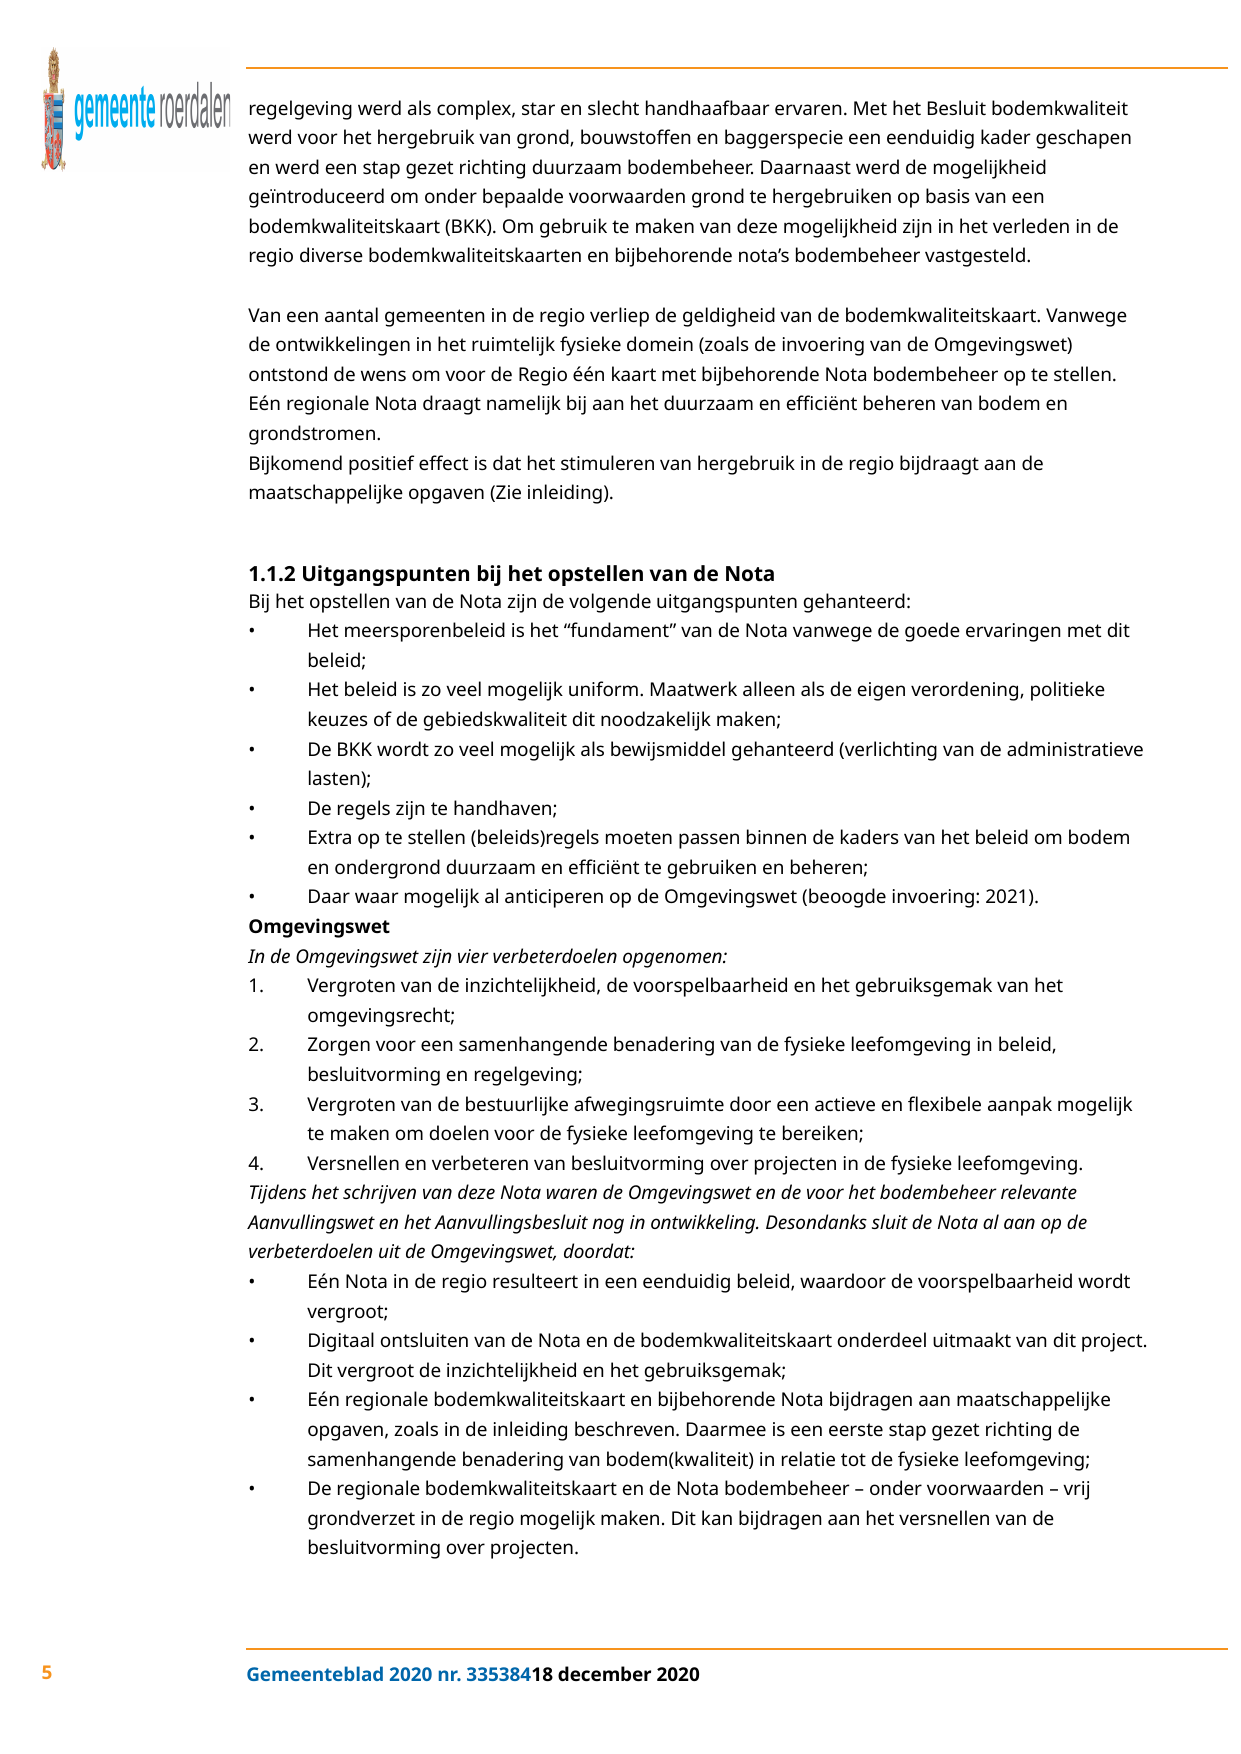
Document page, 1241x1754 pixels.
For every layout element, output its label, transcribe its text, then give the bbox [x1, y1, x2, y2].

list Digitaal ontsluiten van de Nota en de bodemkwaliteitskaart onderdeel uitmaakt van dit project. Dit vergroot de inzichtelijkheid en het gebruiksgemak; [248, 1327, 1152, 1383]
list De regionale bodemkwaliteitskaart en de Nota bodembeheer – onder voorwaarden – vrij grondverzet in de regio mogelijk maken. Dit kan bijdragen aan het versnellen van de besluitvorming over projecten. [248, 1475, 1152, 1560]
picture [41, 47, 231, 172]
list De BKK wordt zo veel mogelijk als bewijsmiddel gehanteerd (verlichting van de administratieve lasten); [248, 736, 1152, 791]
list Extra op te stellen (beleids)regels moeten passen binnen de kaders van het beleid om bodem en ondergrond duurzaam en efficiënt te gebruiken en beheren; [248, 824, 1152, 880]
text 1.1.2 Uitgangspunten bij het opstellen van de Nota [248, 559, 1152, 588]
list Vergroten van de bestuurlijke afwegingsruimte door een actieve en flexibele aanpak mogelijk te maken om doelen voor de fysieke leefomgeving te bereiken; [248, 1091, 1152, 1146]
text In de Omgevingswet zijn vier verbeterdoelen opgenomen: [248, 943, 1152, 968]
list Het beleid is zo veel mogelijk uniform. Maatwerk alleen als de eigen verordening, politieke keuzes of de gebiedskwaliteit dit noodzakelijk maken; [248, 677, 1152, 732]
list Versnellen en verbeteren van besluitvorming over projecten in de fysieke leefomgeving. [248, 1150, 1152, 1176]
list Vergroten van de inzichtelijkheid, de voorspelbaarheid en het gebruiksgemak van het omgevingsrecht; [248, 972, 1152, 1028]
text Bij het opstellen van de Nota zijn de volgende uitgangspunten gehanteerd: [248, 588, 1152, 613]
text Omgevingswet [248, 913, 1152, 939]
list De regels zijn te handhaven; [248, 795, 1152, 821]
list Het meersporenbeleid is het “fundament” van de Nota vanwege de goede ervaringen met dit beleid; [248, 617, 1152, 673]
text Van een aantal gemeenten in de regio verliep de geldigheid van de bodemkwaliteitskaart. Vanwege de ontwikkelingen in het ruimtelijk fysieke domein (zoals de invoering van de Omgevingswet) ontstond de wens om voor de Regio één kaart met bijbehorende Nota bodembeheer op te stellen. Eén regionale Nota draagt namelijk bij aan het duurzaam en efficiënt beheren van bodem en grondstromen. [248, 302, 1152, 446]
text Tijdens het schrijven van deze Nota waren de Omgevingswet en de voor het bodembeheer relevante Aanvullingswet en het Aanvullingsbesluit nog in ontwikkeling. Desondanks sluit de Nota al aan op de verbeterdoelen uit de Omgevingswet, doordat: [248, 1179, 1152, 1264]
text regelgeving werd als complex, star en slecht handhaafbaar ervaren. Met het Besluit bodemkwaliteit werd voor het hergebruik van grond, bouwstoffen en baggerspecie een eenduidig kader geschapen en werd een stap gezet richting duurzaam bodembeheer. Daarnaast werd de mogelijkheid geïntroduceerd om onder bepaalde voorwaarden grond te hergebruiken op basis van een bodemkwaliteitskaart (BKK). Om gebruik te maken van deze mogelijkheid zijn in het verleden in de regio diverse bodemkwaliteitskaarten en bijbehorende nota’s bodembeheer vastgesteld. [248, 95, 1152, 268]
list Eén regionale bodemkwaliteitskaart en bijbehorende Nota bijdragen aan maatschappelijke opgaven, zoals in de inleiding beschreven. Daarmee is een eerste stap gezet richting de samenhangende benadering van bodem(kwaliteit) in relatie tot de fysieke leefomgeving; [248, 1387, 1152, 1471]
text Bijkomend positief effect is dat het stimuleren van hergebruik in de regio bijdraagt aan de maatschappelijke opgaven (Zie inleiding). [248, 450, 1152, 505]
list Zorgen voor een samenhangende benadering van de fysieke leefomgeving in beleid, besluitvorming en regelgeving; [248, 1032, 1152, 1087]
list Eén Nota in de regio resulteert in een eenduidig beleid, waardoor de voorspelbaarheid wordt vergroot; [248, 1268, 1152, 1323]
list Daar waar mogelijk al anticiperen op de Omgevingswet (beoogde invoering: 2021). [248, 884, 1152, 909]
